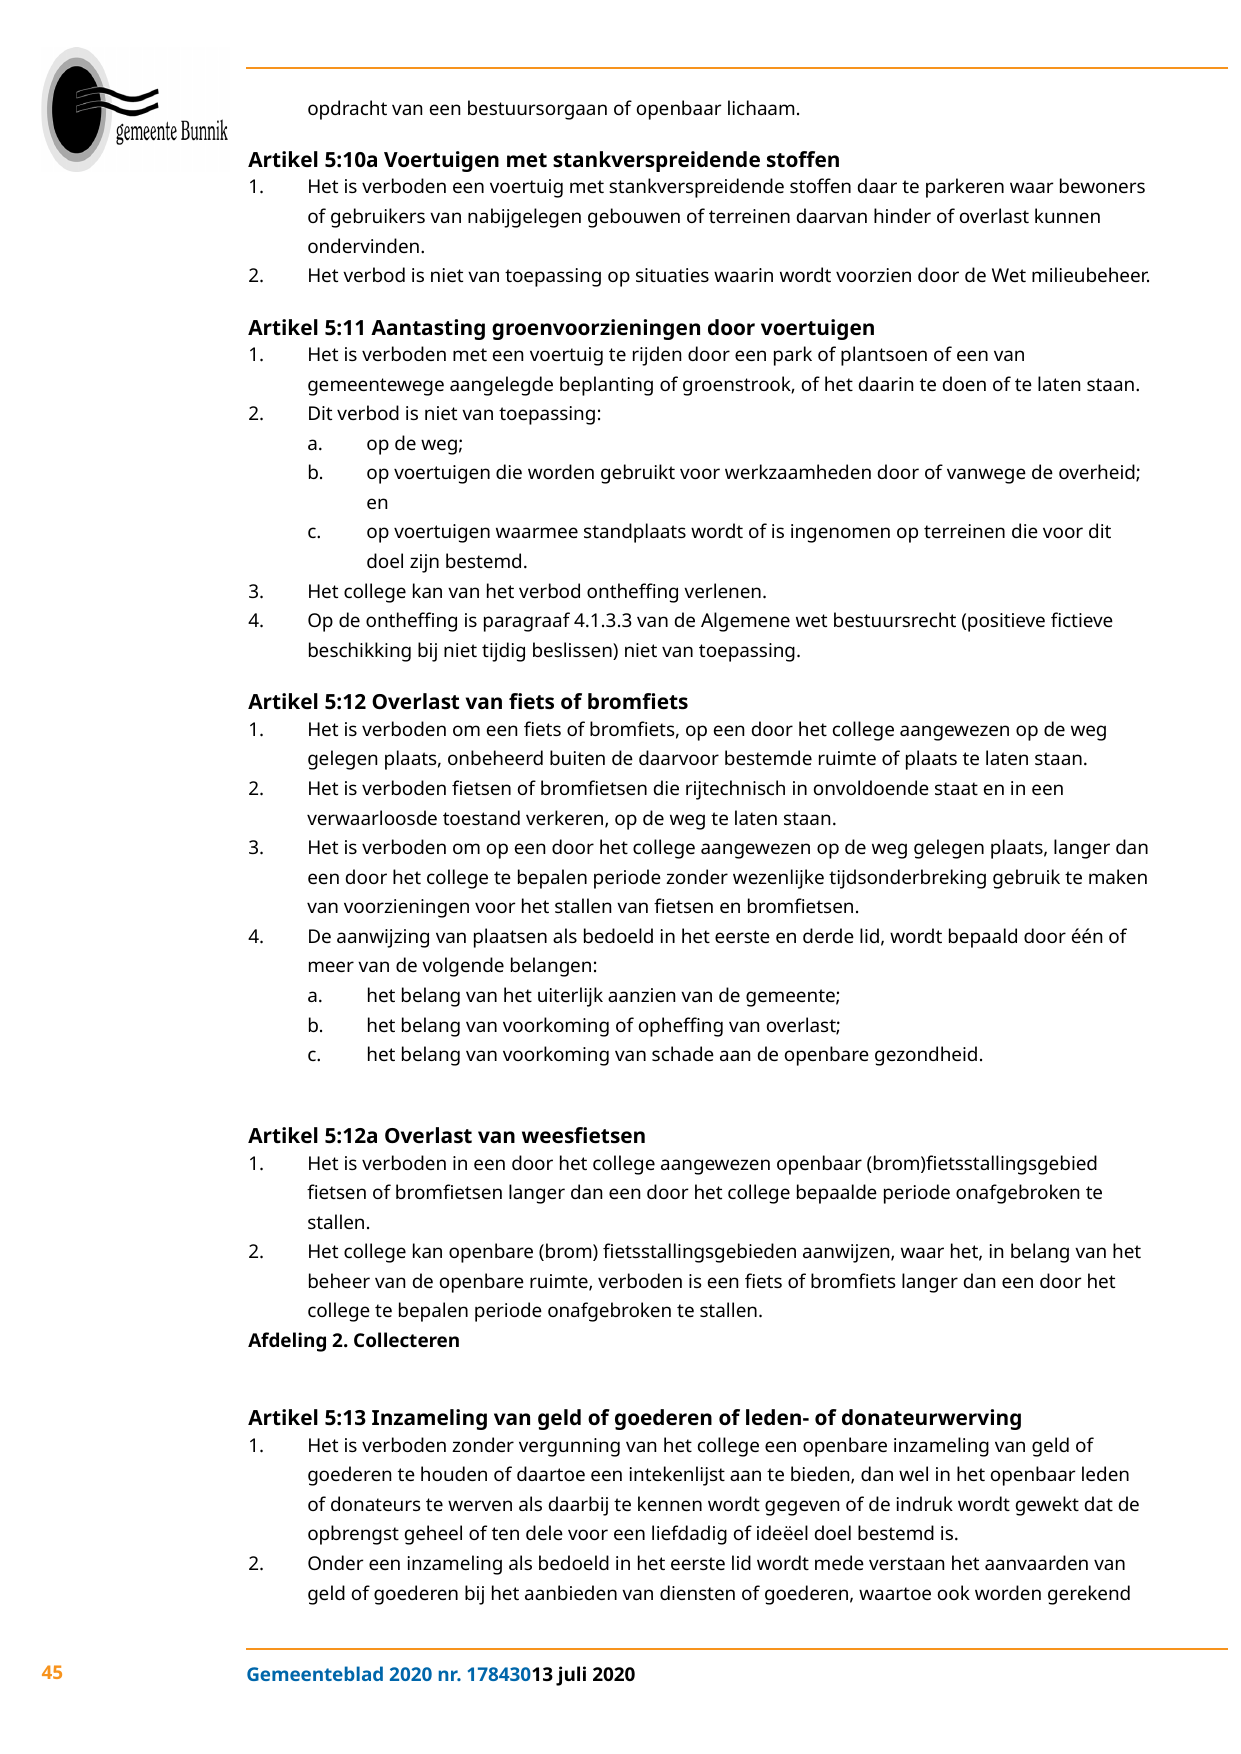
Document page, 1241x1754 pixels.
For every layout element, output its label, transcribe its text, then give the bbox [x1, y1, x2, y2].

list Het is verboden in een door het college aangewezen openbaar (brom)fietsstallingsgebied fietsen of bromfietsen langer dan een door het college bepaalde periode onafgebroken te stallen. [248, 1150, 1152, 1235]
text Artikel 5:12 Overlast van fiets of bromfiets [248, 687, 1152, 716]
text Artikel 5:10a Voertuigen met stankverspreidende stoffen [248, 145, 1152, 174]
list het belang van voorkoming of opheffing van overlast; [307, 1012, 1152, 1037]
list opdracht van een bestuursorgaan of openbaar lichaam. [248, 95, 1152, 121]
list Het is verboden fietsen of bromfietsen die rijtechnisch in onvoldoende staat en in een verwaarloosde toestand verkeren, op de weg te laten staan. [248, 775, 1152, 830]
list Het is verboden om op een door het college aangewezen op de weg gelegen plaats, langer dan een door het college te bepalen periode zonder wezenlijke tijdsonderbreking gebruik te maken van voorzieningen voor het stallen van fietsen en bromfietsen. [248, 834, 1152, 919]
list het belang van het uiterlijk aanzien van de gemeente; [307, 982, 1152, 1008]
list Het college kan van het verbod ontheffing verlenen. [248, 578, 1152, 604]
text Artikel 5:12a Overlast van weesfietsen [248, 1121, 1152, 1150]
list Het college kan openbare (brom) fietsstallingsgebieden aanwijzen, waar het, in belang van het beheer van de openbare ruimte, verboden is een fiets of bromfiets langer dan een door het college te bepalen periode onafgebroken te stallen. [248, 1238, 1152, 1323]
list Op de ontheffing is paragraaf 4.1.3.3 van de Algemene wet bestuursrecht (positieve fictieve beschikking bij niet tijdig beslissen) niet van toepassing. [248, 607, 1152, 663]
list Onder een inzameling als bedoeld in het eerste lid wordt mede verstaan het aanvaarden van geld of goederen bij het aanbieden van diensten of goederen, waartoe ook worden gerekend [248, 1550, 1152, 1606]
list Het is verboden een voertuig met stankverspreidende stoffen daar te parkeren waar bewoners of gebruikers van nabijgelegen gebouwen of terreinen daarvan hinder of overlast kunnen ondervinden. [248, 174, 1152, 258]
list op de weg; [307, 430, 1152, 456]
list Het is verboden met een voertuig te rijden door een park of plantsoen of een van gemeentewege aangelegde beplanting of groenstrook, of het daarin te doen of te laten staan. [248, 341, 1152, 397]
list Dit verbod is niet van toepassing: [248, 400, 1152, 426]
list het belang van voorkoming van schade aan de openbare gezondheid. [307, 1041, 1152, 1067]
list Het verbod is niet van toepassing op situaties waarin wordt voorzien door de Wet milieubeheer. [248, 262, 1152, 288]
list De aanwijzing van plaatsen als bedoeld in het eerste en derde lid, wordt bepaald door één of meer van de volgende belangen: [248, 923, 1152, 978]
text Artikel 5:11 Aantasting groenvoorzieningen door voertuigen [248, 313, 1152, 341]
list Het is verboden zonder vergunning van het college een openbare inzameling van geld of goederen te houden of daartoe een intekenlijst aan te bieden, dan wel in het openbaar leden of donateurs te werven als daarbij te kennen wordt gegeven of de indruk wordt gewekt dat de opbrengst geheel of ten dele voor een liefdadig of ideëel doel bestemd is. [248, 1432, 1152, 1546]
list op voertuigen waarmee standplaats wordt of is ingenomen op terreinen die voor dit doel zijn bestemd. [307, 519, 1152, 574]
list Het is verboden om een fiets of bromfiets, op een door het college aangewezen op de weg gelegen plaats, onbeheerd buiten de daarvoor bestemde ruimte of plaats te laten staan. [248, 716, 1152, 771]
picture [41, 47, 231, 172]
text Artikel 5:13 Inzameling van geld of goederen of leden- of donateurwerving [248, 1403, 1152, 1432]
list op voertuigen die worden gebruikt voor werkzaamheden door of vanwege de overheid; en [307, 459, 1152, 515]
text Afdeling 2. Collecteren [248, 1327, 1152, 1353]
